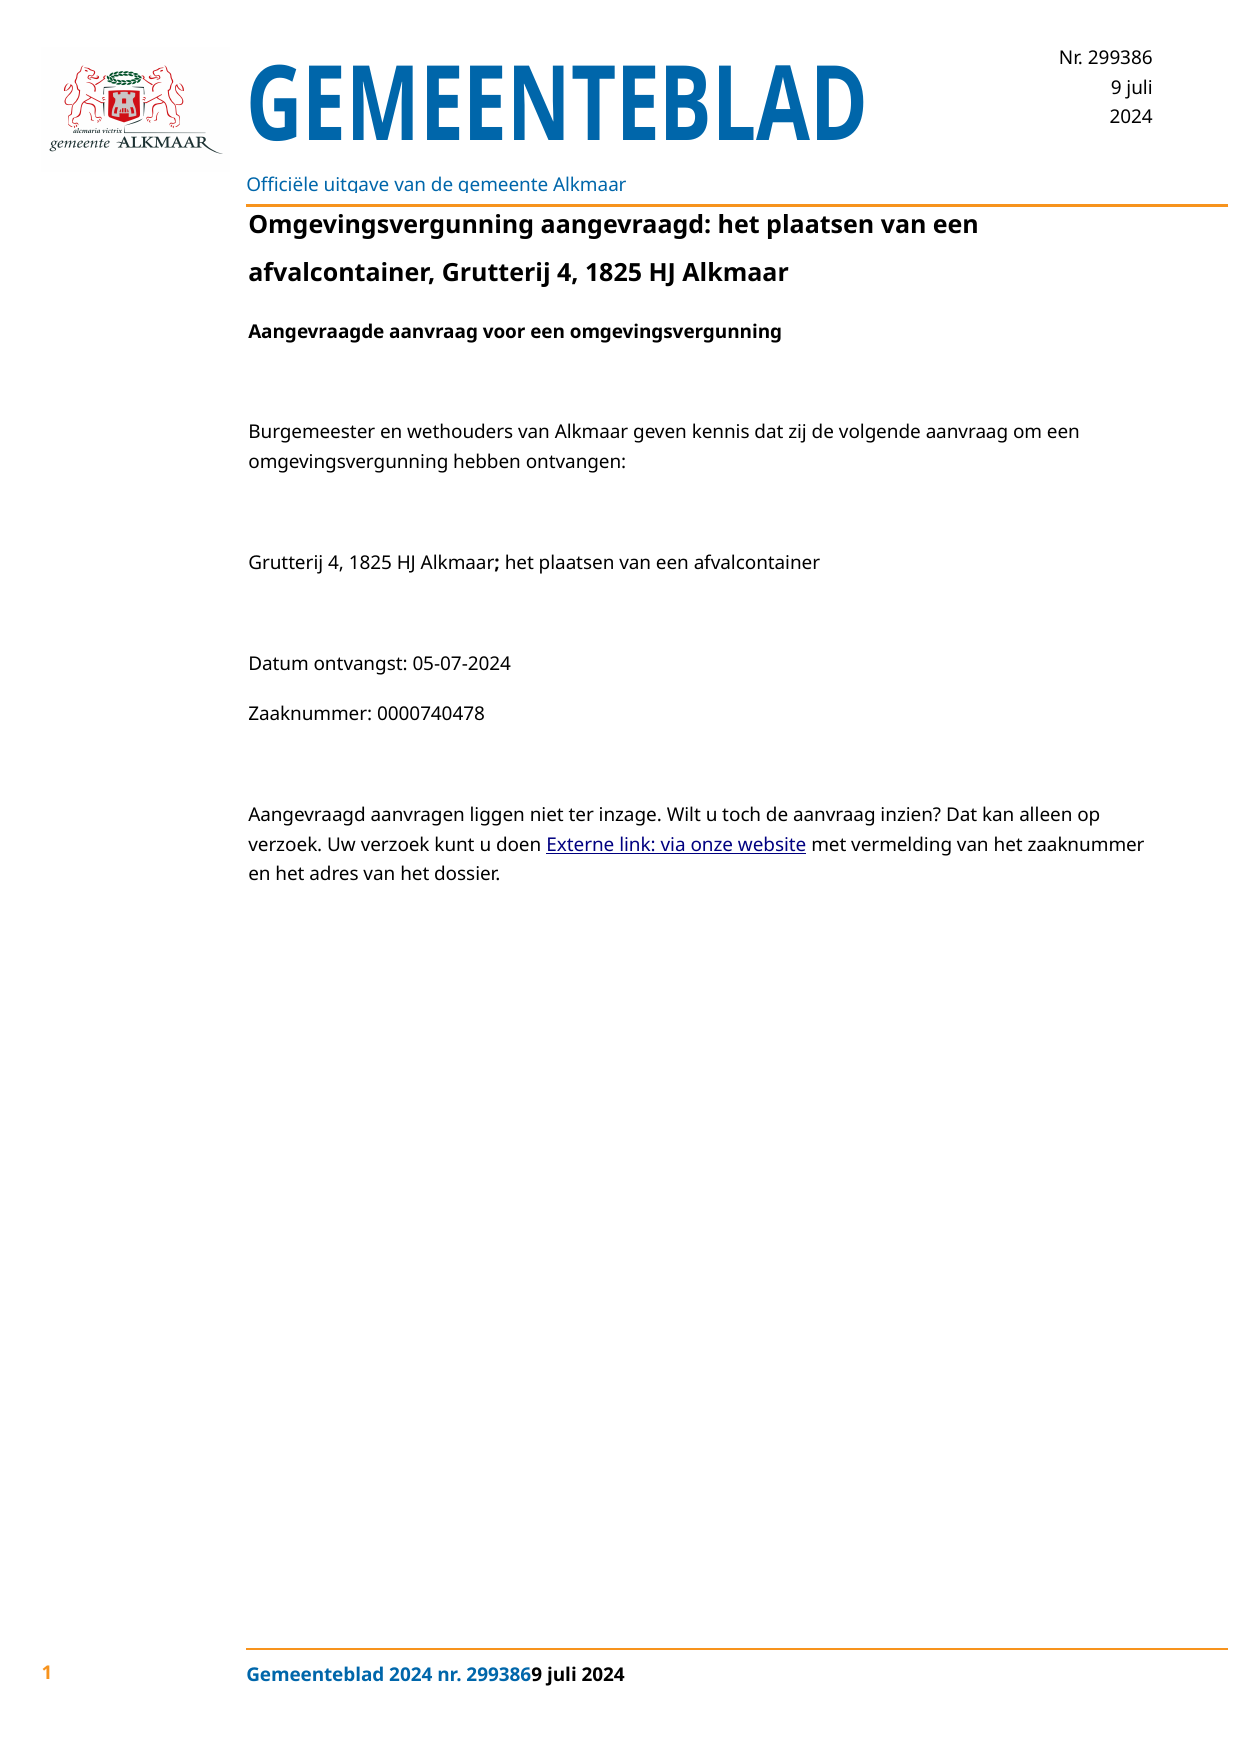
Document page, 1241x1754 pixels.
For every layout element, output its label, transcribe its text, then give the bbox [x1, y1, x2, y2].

text Datum ontvangst: 05-07-2024 [248, 650, 1152, 676]
text Omgevingsvergunning aangevraagd: het plaatsen van een afvalcontainer, Grutterij 4, 1825 HJ Alkmaar [248, 207, 1152, 288]
text Grutterij 4, 1825 HJ Alkmaar; het plaatsen van een afvalcontainer [248, 549, 1152, 575]
picture [41, 47, 231, 172]
text Burgemeester en wethouders van Alkmaar geven kennis dat zij de volgende aanvraag om een omgevingsvergunning hebben ontvangen: [248, 419, 1152, 474]
text Aangevraagd aanvragen liggen niet ter inzage. Wilt u toch de aanvraag inzien? Dat kan alleen op verzoek. Uw verzoek kunt u doen Externe link: via onze website met vermelding van het zaaknummer en het adres van het dossier. [248, 801, 1152, 886]
text Aangevraagde aanvraag voor een omgevingsvergunning [248, 318, 1152, 344]
text Zaaknummer: 0000740478 [248, 700, 1152, 726]
